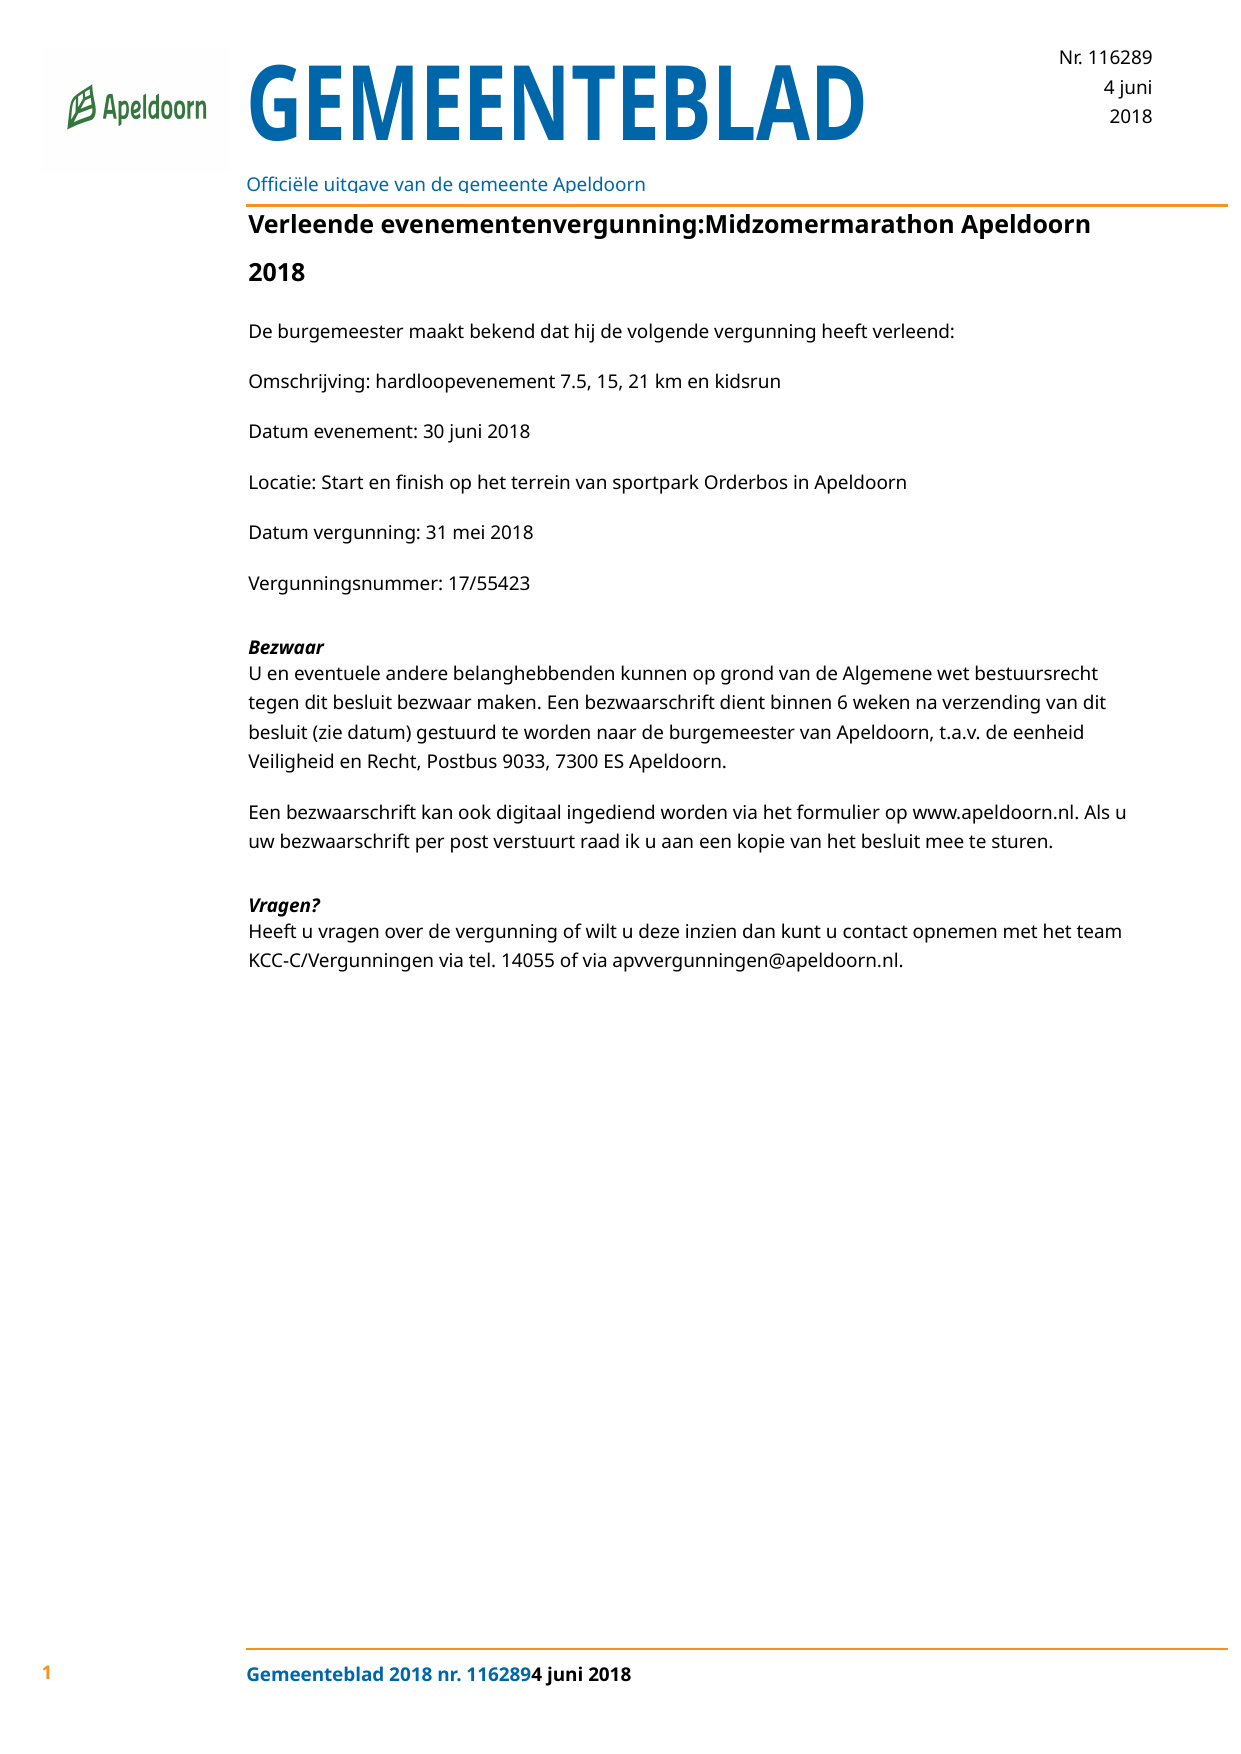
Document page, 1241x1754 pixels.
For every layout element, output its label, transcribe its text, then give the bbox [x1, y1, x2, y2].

text Verleende evenementenvergunning:Midzomermarathon Apeldoorn 2018 [248, 207, 1152, 288]
text Locatie: Start en finish op het terrein van sportpark Orderbos in Apeldoorn [248, 469, 1152, 495]
text U en eventuele andere belanghebbenden kunnen op grond van de Algemene wet bestuursrecht tegen dit besluit bezwaar maken. Een bezwaarschrift dient binnen 6 weken na verzending van dit besluit (zie datum) gestuurd te worden naar de burgemeester van Apeldoorn, t.a.v. de eenheid Veiligheid en Recht, Postbus 9033, 7300 ES Apeldoorn. [248, 660, 1152, 774]
text Bezwaar [248, 634, 1152, 660]
text Vergunningsnummer: 17/55423 [248, 570, 1152, 596]
text Een bezwaarschrift kan ook digitaal ingediend worden via het formulier op www.apeldoorn.nl. Als u uw bezwaarschrift per post verstuurt raad ik u aan een kopie van het besluit mee te sturen. [248, 799, 1152, 854]
text Vragen? [248, 892, 1152, 918]
text De burgemeester maakt bekend dat hij de volgende vergunning heeft verleend: [248, 318, 1152, 344]
picture [41, 47, 231, 172]
text Datum vergunning: 31 mei 2018 [248, 519, 1152, 545]
text Omschrijving: hardloopevenement 7.5, 15, 21 km en kidsrun [248, 368, 1152, 394]
text Datum evenement: 30 juni 2018 [248, 419, 1152, 444]
text Heeft u vragen over de vergunning of wilt u deze inzien dan kunt u contact opnemen met het team KCC-C/Vergunningen via tel. 14055 of via apvvergunningen@apeldoorn.nl. [248, 918, 1152, 973]
